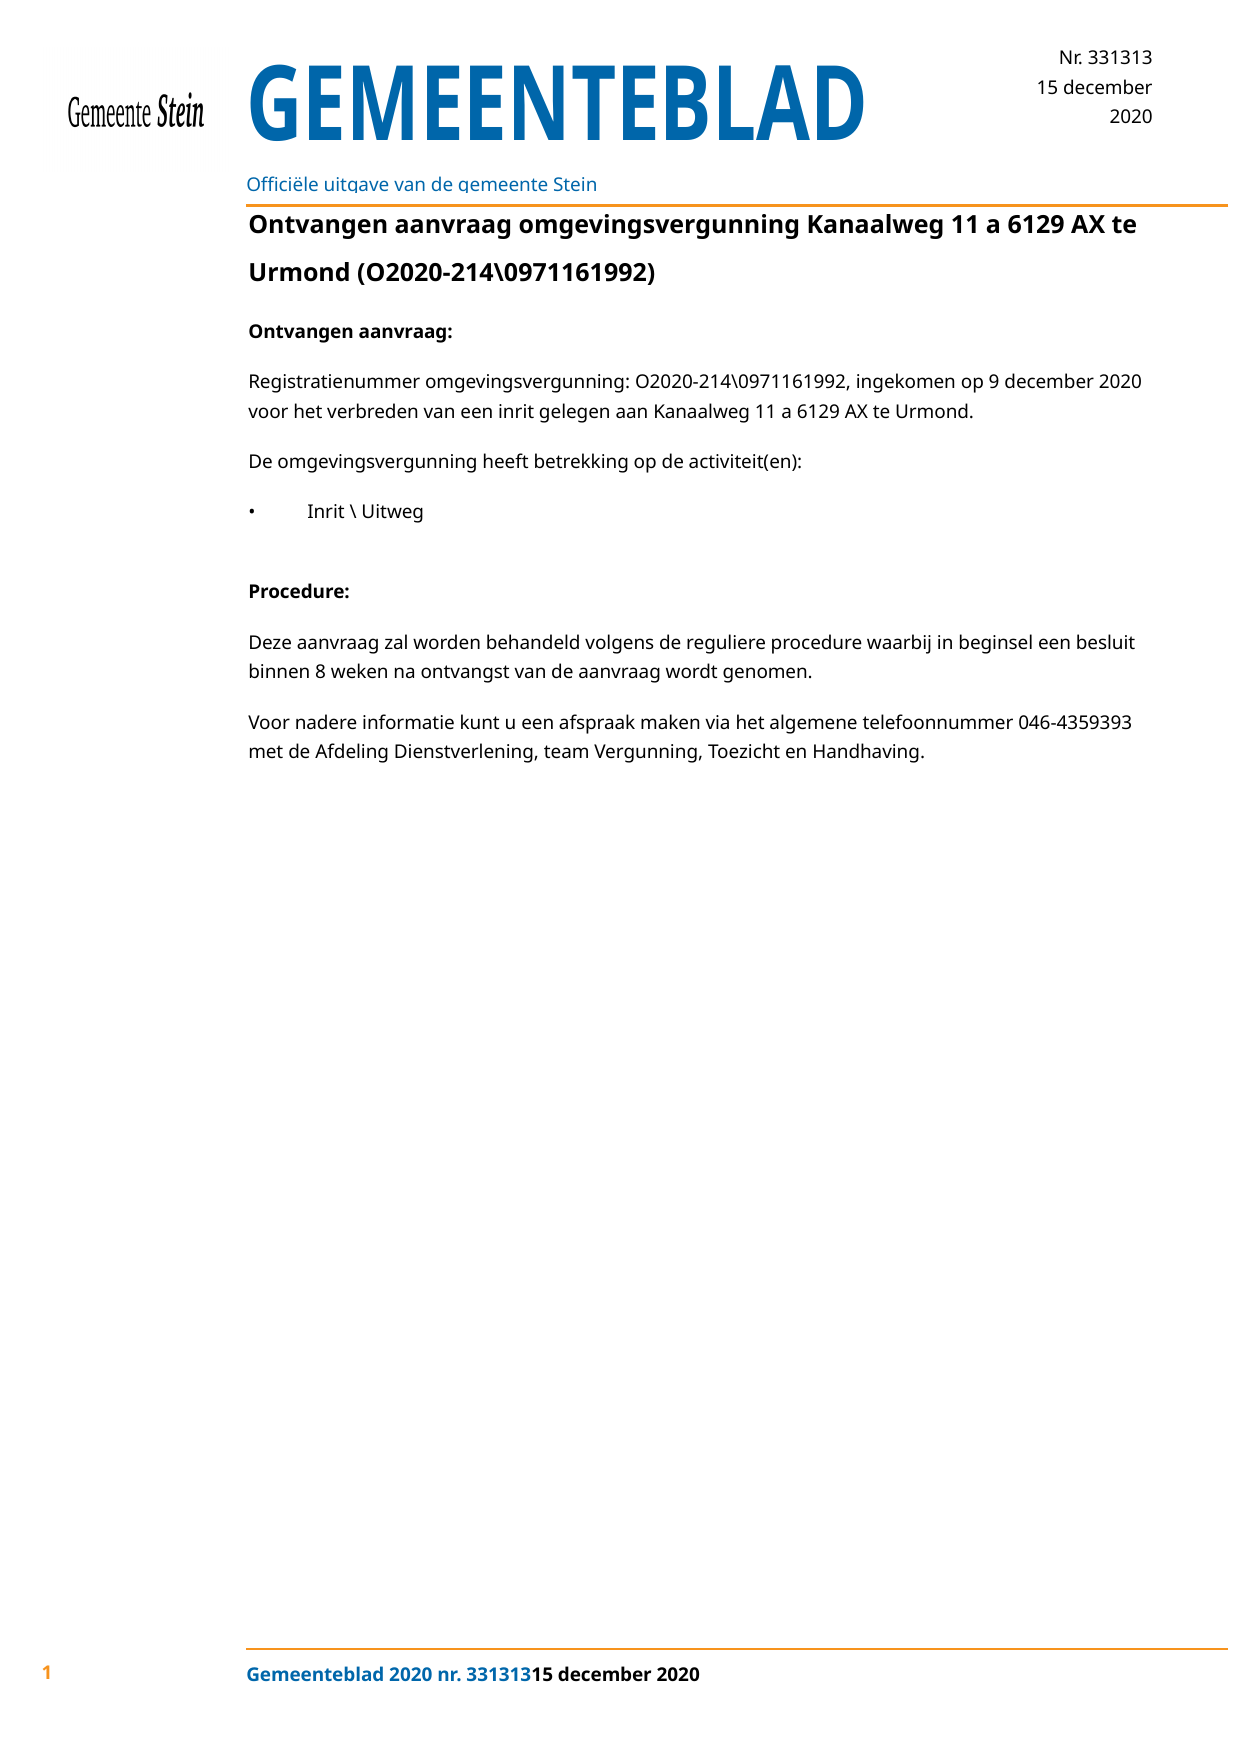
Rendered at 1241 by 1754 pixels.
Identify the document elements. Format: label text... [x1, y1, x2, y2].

text Ontvangen aanvraag omgevingsvergunning Kanaalweg 11 a 6129 AX te Urmond (O2020-214\0971161992) [248, 207, 1152, 288]
text Ontvangen aanvraag: [248, 318, 1152, 344]
text Registratienummer omgevingsvergunning: O2020-214\0971161992, ingekomen op 9 december 2020 voor het verbreden van een inrit gelegen aan Kanaalweg 11 a 6129 AX te Urmond. [248, 368, 1152, 424]
text Deze aanvraag zal worden behandeld volgens de reguliere procedure waarbij in beginsel een besluit binnen 8 weken na ontvangst van de aanvraag wordt genomen. [248, 629, 1152, 684]
list Inrit \ Uitweg [248, 499, 1152, 524]
text Procedure: [248, 579, 1152, 604]
text De omgevingsvergunning heeft betrekking op de activiteit(en): [248, 448, 1152, 474]
text Voor nadere informatie kunt u een afspraak maken via het algemene telefoonnummer 046-4359393 met de Afdeling Dienstverlening, team Vergunning, Toezicht en Handhaving. [248, 709, 1152, 764]
picture [41, 47, 231, 172]
